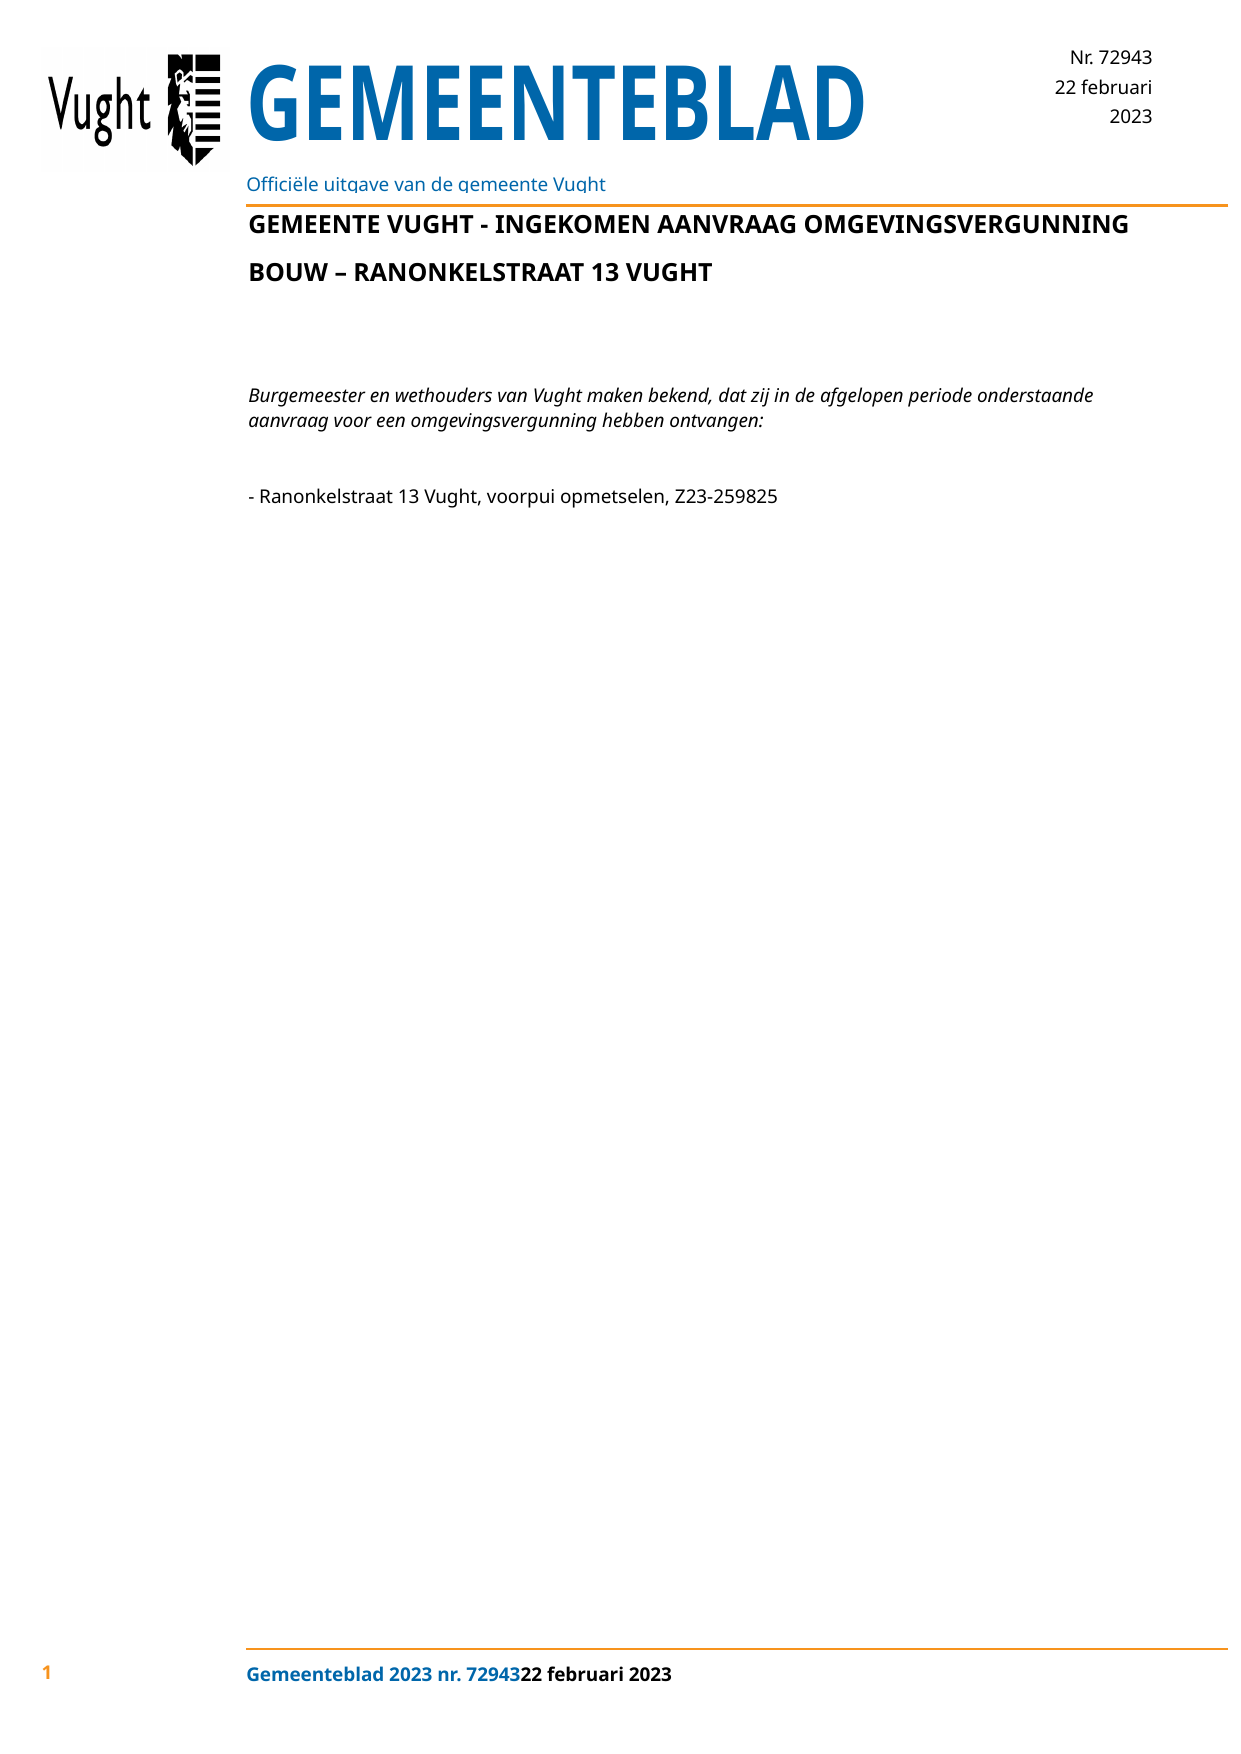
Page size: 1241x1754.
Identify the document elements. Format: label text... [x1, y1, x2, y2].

picture [41, 47, 231, 172]
text Burgemeester en wethouders van Vught maken bekend, dat zij in de afgelopen periode onderstaande aanvraag voor een omgevingsvergunning hebben ontvangen: [248, 382, 1152, 433]
text GEMEENTE VUGHT - INGEKOMEN AANVRAAG OMGEVINGSVERGUNNING BOUW – RANONKELSTRAAT 13 VUGHT [248, 207, 1152, 288]
text - Ranonkelstraat 13 Vught, voorpui opmetselen, Z23-259825 [248, 484, 1152, 509]
